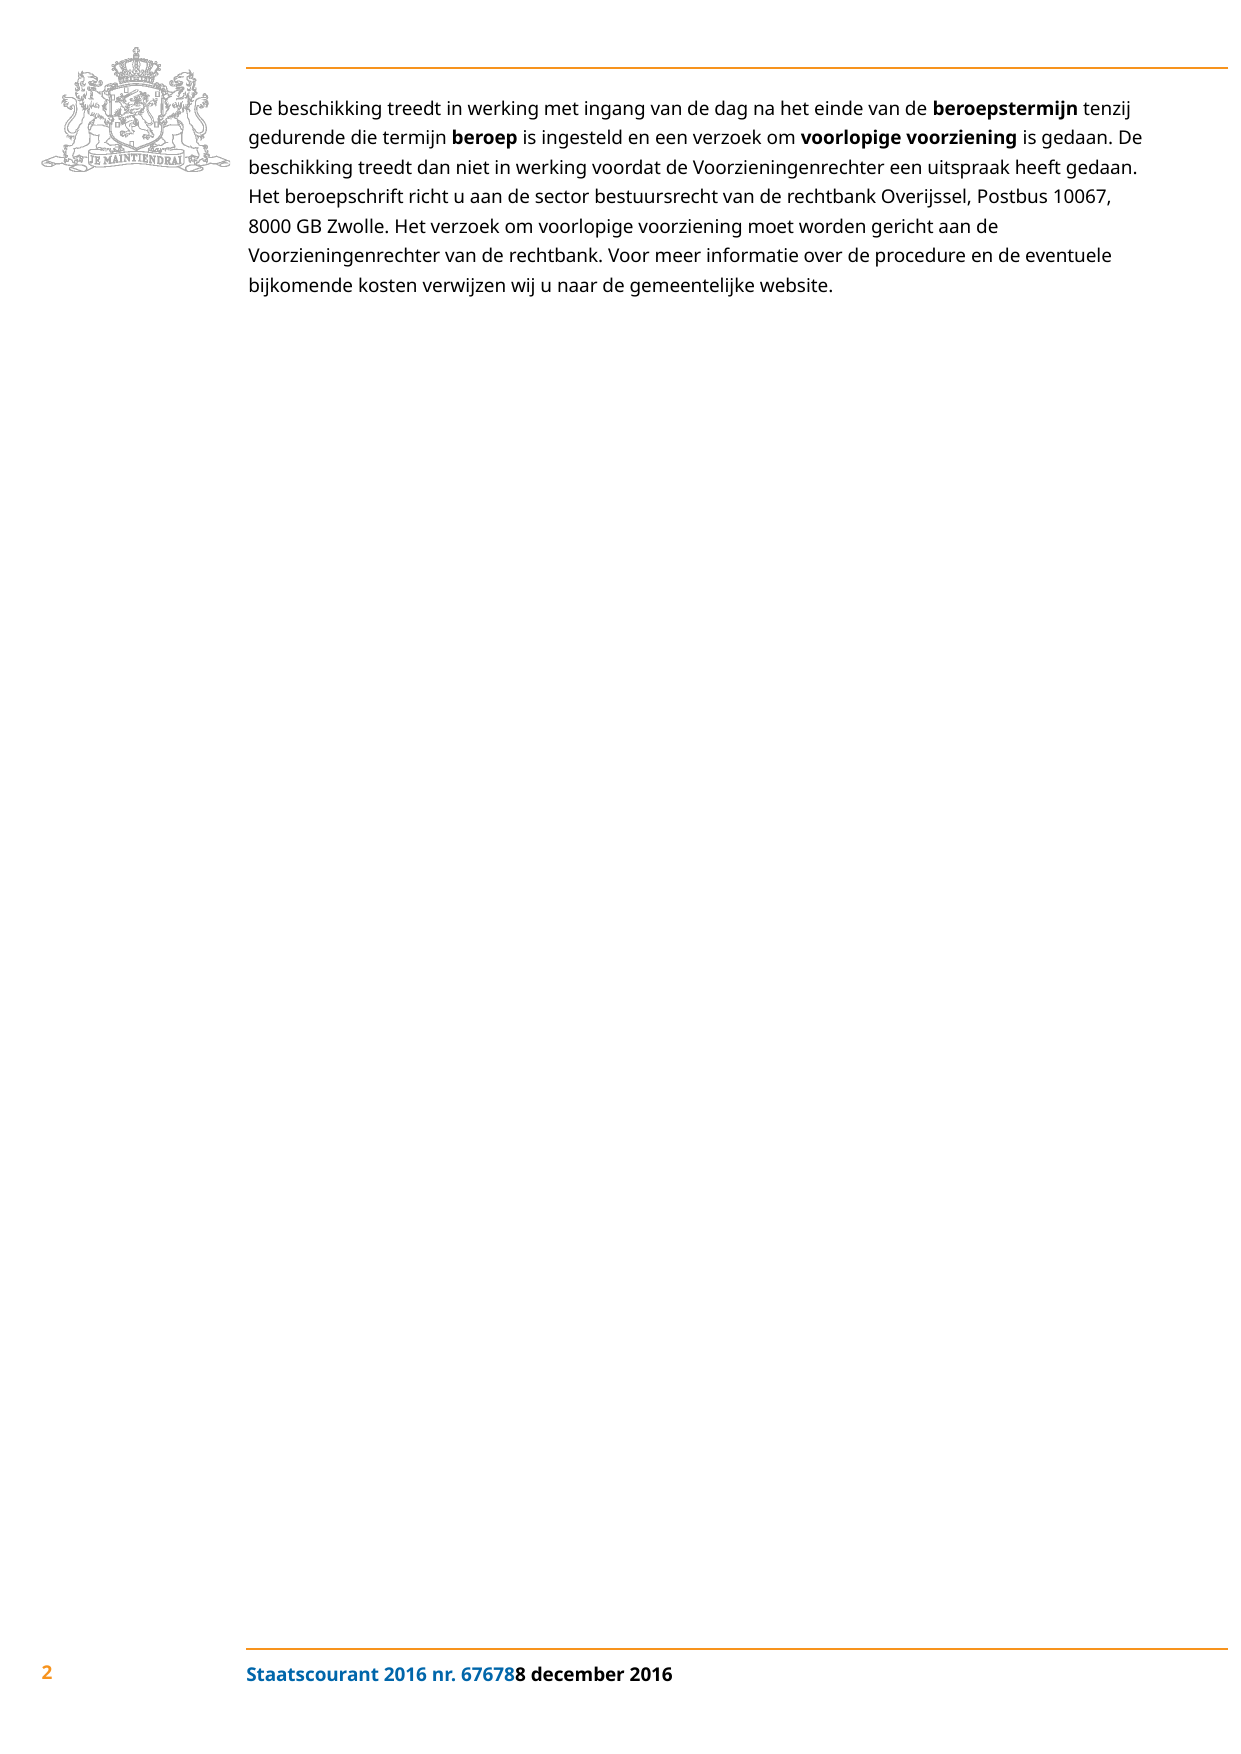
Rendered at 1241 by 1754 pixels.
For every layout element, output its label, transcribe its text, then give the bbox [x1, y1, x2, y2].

picture [41, 47, 231, 172]
text De beschikking treedt in werking met ingang van de dag na het einde van de beroepstermijn tenzij gedurende die termijn beroep is ingesteld en een verzoek om voorlopige voorziening is gedaan. De beschikking treedt dan niet in werking voordat de Voorzieningenrechter een uitspraak heeft gedaan. Het beroepschrift richt u aan de sector bestuursrecht van de rechtbank Overijssel, Postbus 10067, 8000 GB Zwolle. Het verzoek om voorlopige voorziening moet worden gericht aan de Voorzieningenrechter van de rechtbank. Voor meer informatie over de procedure en de eventuele bijkomende kosten verwijzen wij u naar de gemeentelijke website. [248, 95, 1152, 298]
